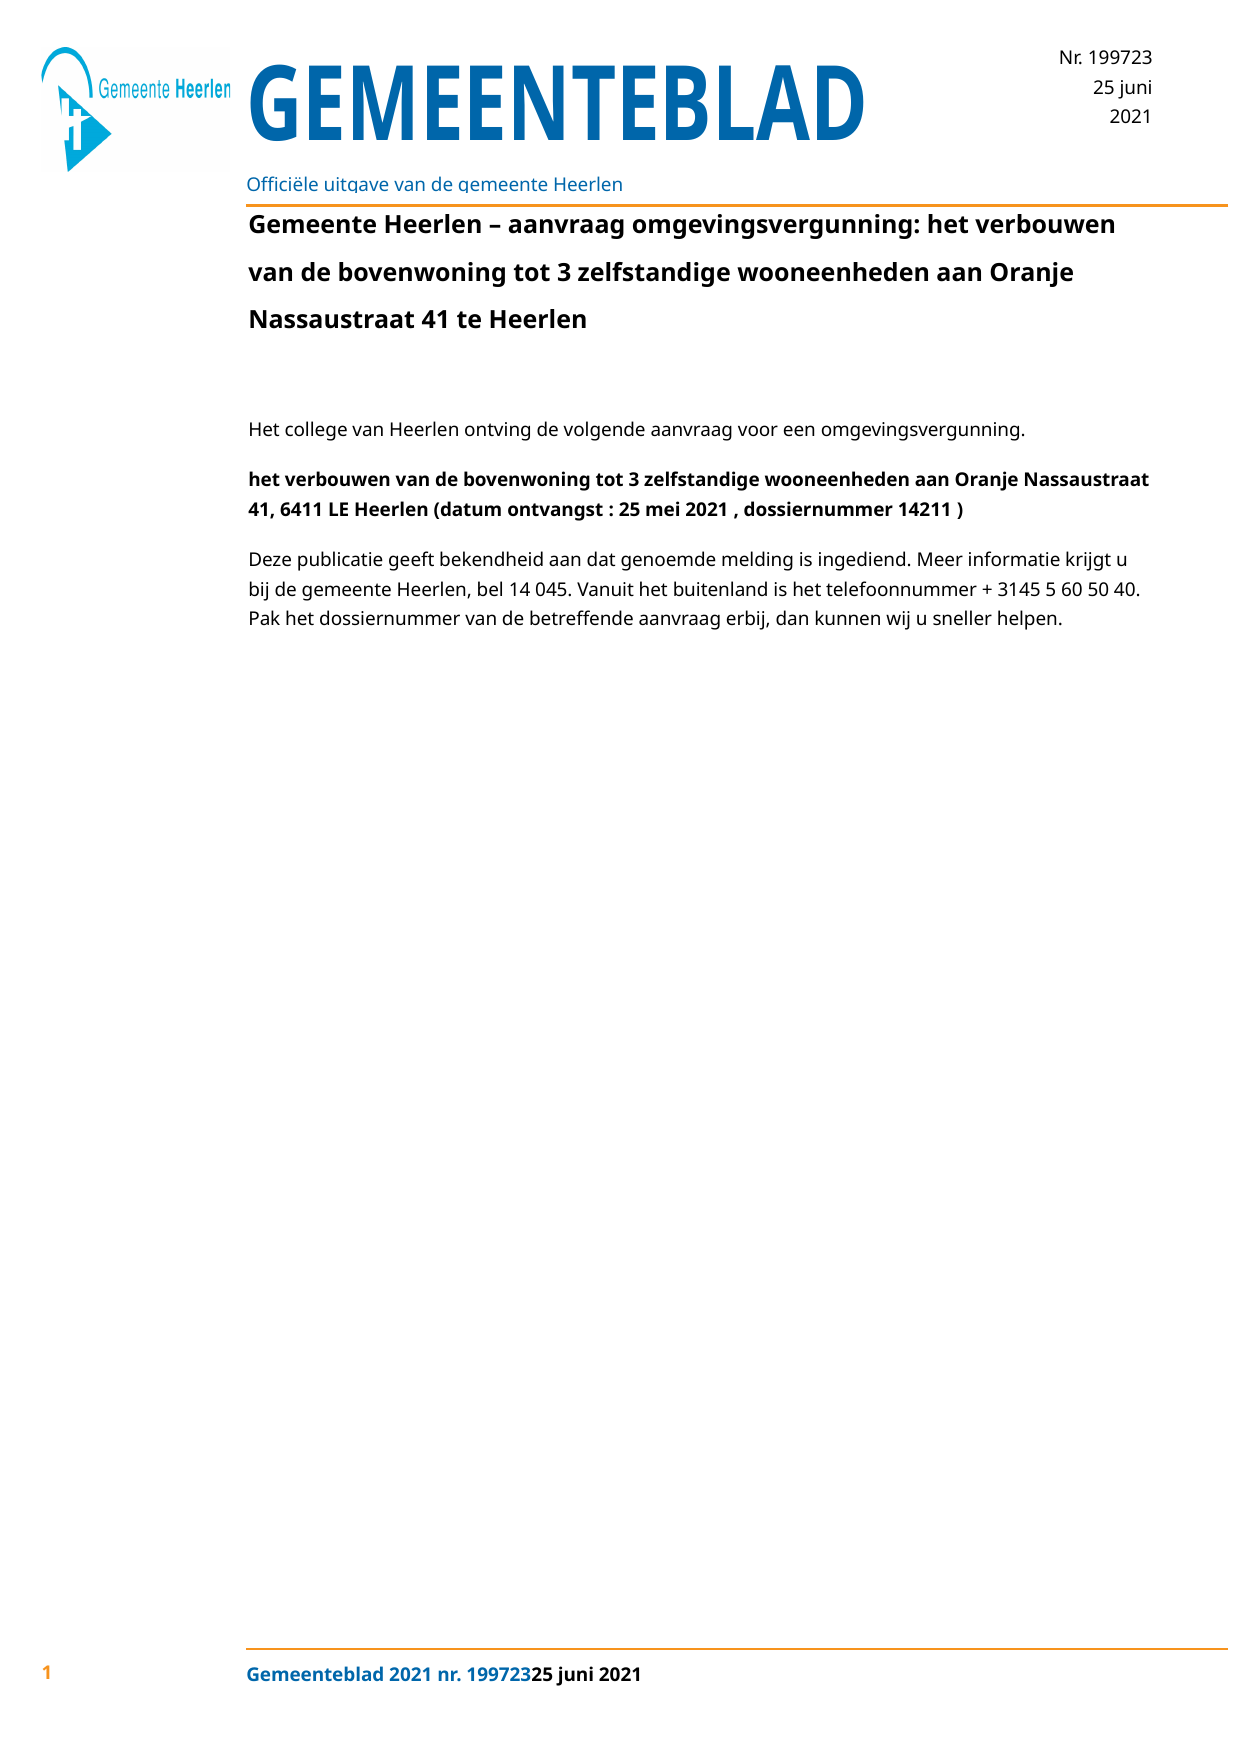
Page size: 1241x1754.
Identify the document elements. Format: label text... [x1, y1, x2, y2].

text Deze publicatie geeft bekendheid aan dat genoemde melding is ingediend. Meer informatie krijgt u bij de gemeente Heerlen, bel 14 045. Vanuit het buitenland is het telefoonnummer + 3145 5 60 50 40. Pak het dossiernummer van de betreffende aanvraag erbij, dan kunnen wij u sneller helpen. [248, 546, 1152, 631]
text het verbouwen van de bovenwoning tot 3 zelfstandige wooneenheden aan Oranje Nassaustraat 41, 6411 LE Heerlen (datum ontvangst : 25 mei 2021 , dossiernummer 14211 ) [248, 466, 1152, 522]
picture [41, 47, 231, 172]
picture [41, 47, 59, 70]
text Gemeente Heerlen – aanvraag omgevingsvergunning: het verbouwen van de bovenwoning tot 3 zelfstandige wooneenheden aan Oranje Nassaustraat 41 te Heerlen [248, 207, 1152, 336]
text Het college van Heerlen ontving de volgende aanvraag voor een omgevingsvergunning. [248, 416, 1152, 442]
